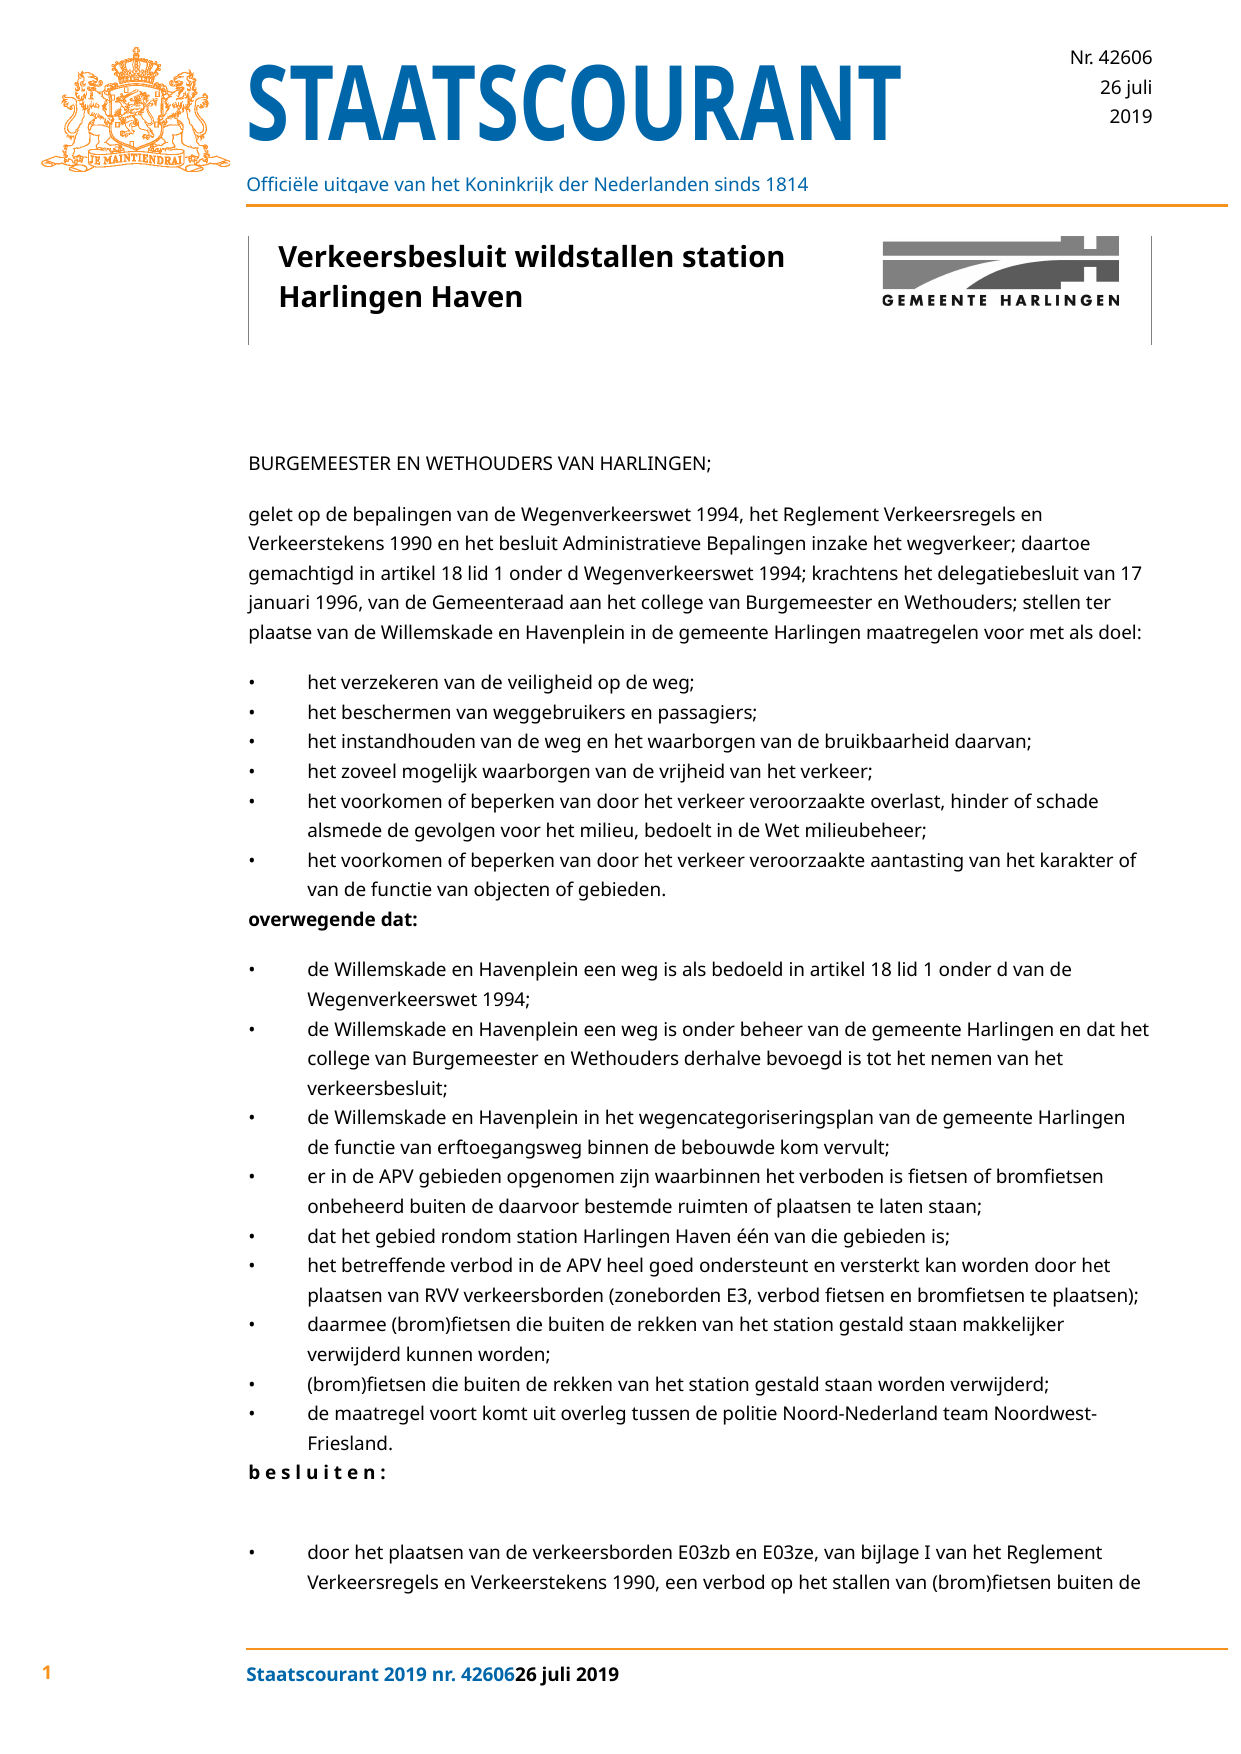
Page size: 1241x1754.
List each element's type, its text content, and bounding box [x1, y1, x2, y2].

list het beschermen van weggebruikers en passagiers; [248, 699, 1152, 725]
list er in de APV gebieden opgenomen zijn waarbinnen het verboden is fietsen of bromfietsen onbeheerd buiten de daarvoor bestemde ruimten of plaatsen te laten staan; [248, 1164, 1152, 1219]
picture [882, 236, 1119, 306]
list de Willemskade en Havenplein een weg is onder beheer van de gemeente Harlingen en dat het college van Burgemeester en Wethouders derhalve bevoegd is tot het nemen van het verkeersbesluit; [248, 1016, 1152, 1101]
list daarmee (brom)fietsen die buiten de rekken van het station gestald staan makkelijker verwijderd kunnen worden; [248, 1312, 1152, 1367]
text BURGEMEESTER EN WETHOUDERS VAN HARLINGEN; [248, 450, 1152, 476]
list het betreffende verbod in de APV heel goed ondersteunt en versterkt kan worden door het plaatsen van RVV verkeersborden (zoneborden E3, verbod fietsen en bromfietsen te plaatsen); [248, 1252, 1152, 1308]
list (brom)fietsen die buiten de rekken van het station gestald staan worden verwijderd; [248, 1371, 1152, 1397]
list het zoveel mogelijk waarborgen van de vrijheid van het verkeer; [248, 758, 1152, 784]
text overwegende dat: [248, 906, 1152, 932]
list dat het gebied rondom station Harlingen Haven één van die gebieden is; [248, 1223, 1152, 1249]
list het voorkomen of beperken van door het verkeer veroorzaakte aantasting van het karakter of van de functie van objecten of gebieden. [248, 847, 1152, 902]
picture [41, 47, 231, 172]
table_header Verkeersbesluit wildstallen station Harlingen Haven [249, 236, 850, 345]
list door het plaatsen van de verkeersborden E03zb en E03ze, van bijlage I van het Reglement Verkeersregels en Verkeerstekens 1990, een verbod op het stallen van (brom)fietsen buiten de [248, 1539, 1152, 1595]
list de maatregel voort komt uit overleg tussen de politie Noord-Nederland team Noordwest-Friesland. [248, 1400, 1152, 1456]
table_header [850, 236, 1151, 345]
list de Willemskade en Havenplein in het wegencategoriseringsplan van de gemeente Harlingen de functie van erftoegangsweg binnen de bebouwde kom vervult; [248, 1104, 1152, 1160]
list het verzekeren van de veiligheid op de weg; [248, 669, 1152, 695]
list de Willemskade en Havenplein een weg is als bedoeld in artikel 18 lid 1 onder d van de Wegenverkeerswet 1994; [248, 957, 1152, 1012]
text gelet op de bepalingen van de Wegenverkeerswet 1994, het Reglement Verkeersregels en Verkeerstekens 1990 en het besluit Administratieve Bepalingen inzake het wegverkeer; daartoe gemachtigd in artikel 18 lid 1 onder d Wegenverkeerswet 1994; krachtens het delegatiebesluit van 17 januari 1996, van de Gemeenteraad aan het college van Burgemeester en Wethouders; stellen ter plaatse van de Willemskade en Havenplein in de gemeente Harlingen maatregelen voor met als doel: [248, 501, 1152, 645]
list het instandhouden van de weg en het waarborgen van de bruikbaarheid daarvan; [248, 729, 1152, 754]
list het voorkomen of beperken van door het verkeer veroorzaakte overlast, hinder of schade alsmede de gevolgen voor het milieu, bedoelt in de Wet milieubeheer; [248, 788, 1152, 843]
text b e s l u i t e n : [248, 1459, 1152, 1485]
